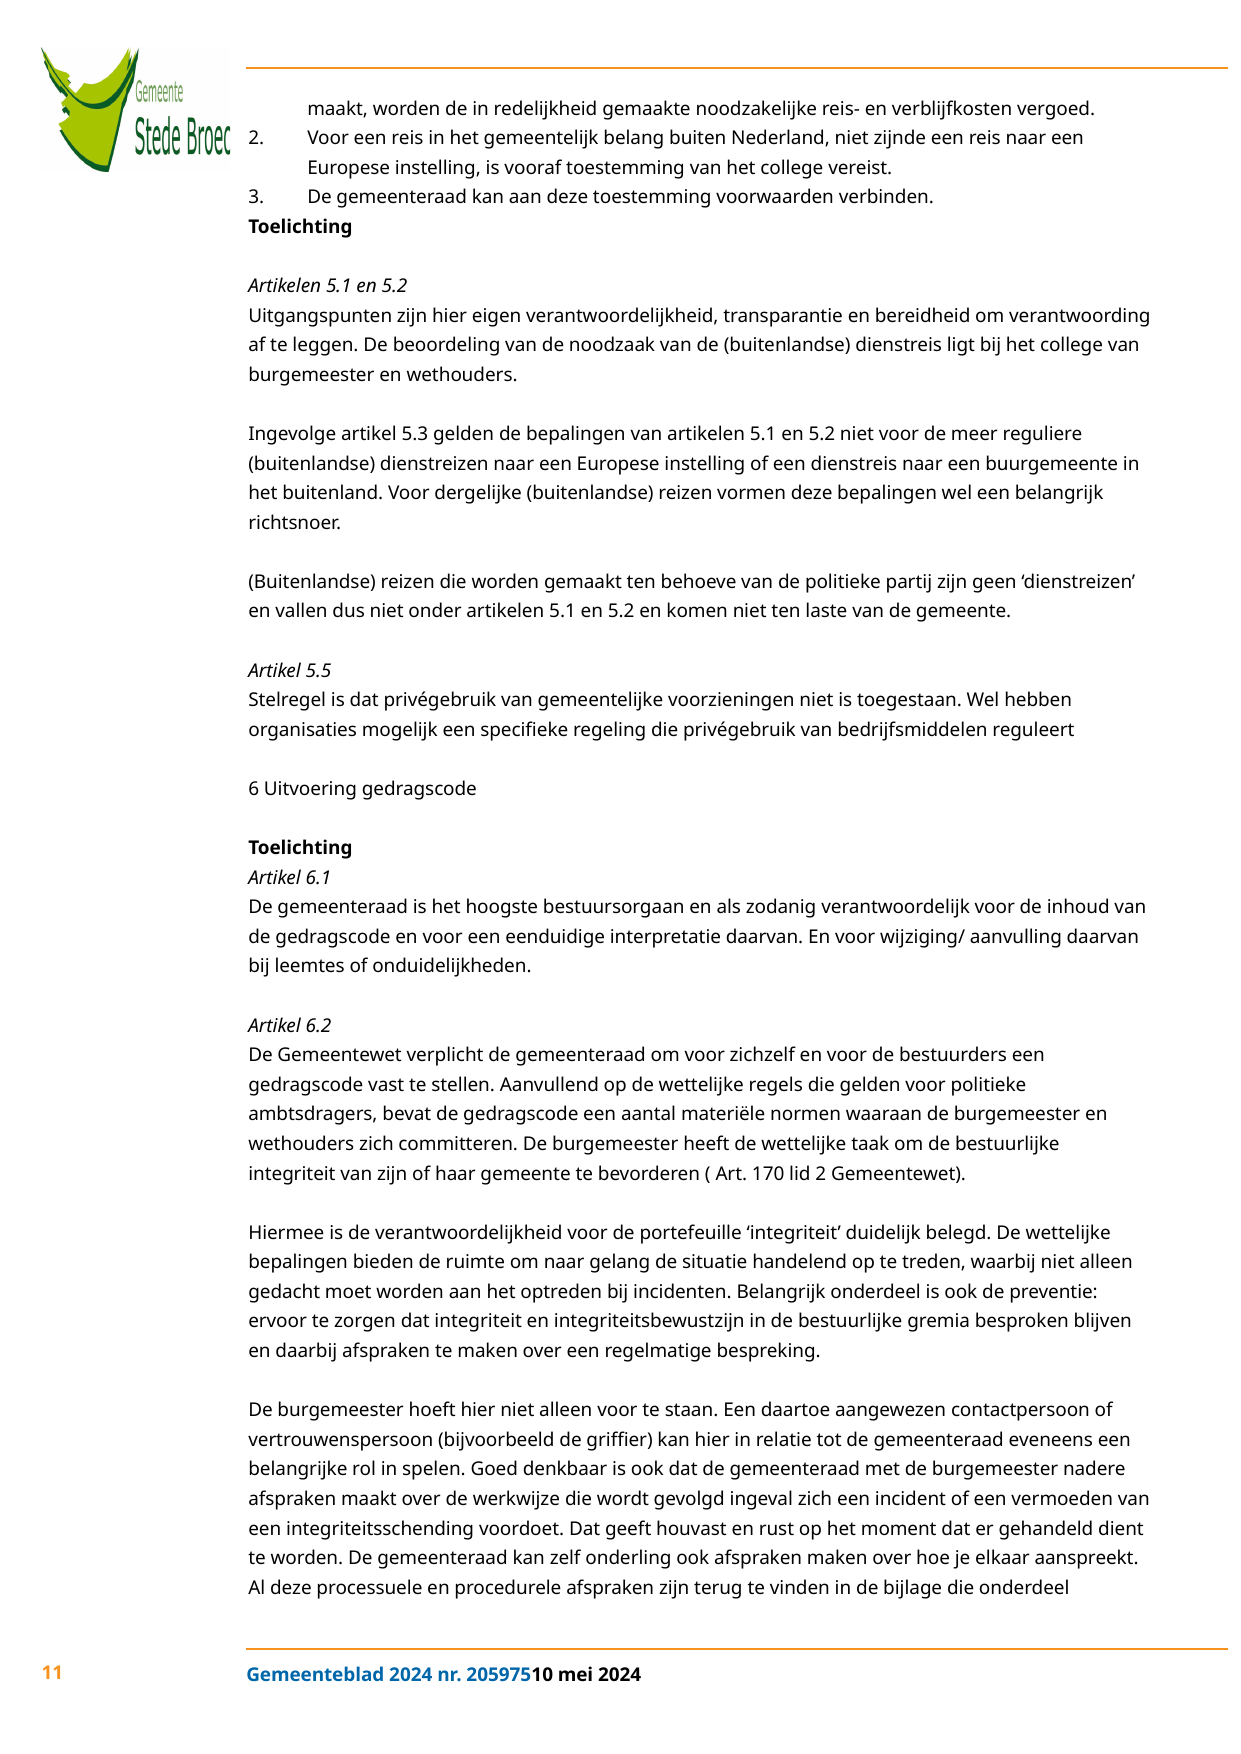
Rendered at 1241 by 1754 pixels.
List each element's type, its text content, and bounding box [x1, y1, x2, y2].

list maakt, worden de in redelijkheid gemaakte noodzakelijke reis- en verblijfkosten vergoed. [248, 95, 1152, 121]
text Artikel 5.5 [248, 657, 1152, 683]
list Voor een reis in het gemeentelijk belang buiten Nederland, niet zijnde een reis naar een Europese instelling, is vooraf toestemming van het college vereist. [248, 124, 1152, 180]
text Artikel 6.2 [248, 1012, 1152, 1038]
text (Buitenlandse) reizen die worden gemaakt ten behoeve van de politieke partij zijn geen ‘dienstreizen’ en vallen dus niet onder artikelen 5.1 en 5.2 en komen niet ten laste van de gemeente. [248, 568, 1152, 623]
text 6 Uitvoering gedragscode [248, 775, 1152, 801]
text Toelichting [248, 834, 1152, 860]
text Artikelen 5.1 en 5.2 [248, 272, 1152, 298]
text Stelregel is dat privégebruik van gemeentelijke voorzieningen niet is toegestaan. Wel hebben organisaties mogelijk een specifieke regeling die privégebruik van bedrijfsmiddelen reguleert [248, 686, 1152, 742]
text De Gemeentewet verplicht de gemeenteraad om voor zichzelf en voor de bestuurders een gedragscode vast te stellen. Aanvullend op de wettelijke regels die gelden voor politieke ambtsdragers, bevat de gedragscode een aantal materiële normen waaraan de burgemeester en wethouders zich committeren. De burgemeester heeft de wettelijke taak om de bestuurlijke integriteit van zijn of haar gemeente te bevorderen ( Art. 170 lid 2 Gemeentewet). [248, 1041, 1152, 1186]
text Ingevolge artikel 5.3 gelden de bepalingen van artikelen 5.1 en 5.2 niet voor de meer reguliere (buitenlandse) dienstreizen naar een Europese instelling of een dienstreis naar een buurgemeente in het buitenland. Voor dergelijke (buitenlandse) reizen vormen deze bepalingen wel een belangrijk richtsnoer. [248, 420, 1152, 535]
text Artikel 6.1 [248, 864, 1152, 890]
text Hiermee is de verantwoordelijkheid voor de portefeuille ‘integriteit’ duidelijk belegd. De wettelijke bepalingen bieden de ruimte om naar gelang de situatie handelend op te treden, waarbij niet alleen gedacht moet worden aan het optreden bij incidenten. Belangrijk onderdeel is ook de preventie: ervoor te zorgen dat integriteit en integriteitsbewustzijn in de bestuurlijke gremia besproken blijven en daarbij afspraken te maken over een regelmatige bespreking. [248, 1219, 1152, 1363]
picture [41, 47, 231, 172]
text De gemeenteraad is het hoogste bestuursorgaan en als zodanig verantwoordelijk voor de inhoud van de gedragscode en voor een eenduidige interpretatie daarvan. En voor wijziging/ aanvulling daarvan bij leemtes of onduidelijkheden. [248, 893, 1152, 978]
text Toelichting [248, 213, 1152, 239]
text Uitgangspunten zijn hier eigen verantwoordelijkheid, transparantie en bereidheid om verantwoording af te leggen. De beoordeling van de noodzaak van de (buitenlandse) dienstreis ligt bij het college van burgemeester en wethouders. [248, 302, 1152, 387]
text De burgemeester hoeft hier niet alleen voor te staan. Een daartoe aangewezen contactpersoon of vertrouwenspersoon (bijvoorbeeld de griffier) kan hier in relatie tot de gemeenteraad eveneens een belangrijke rol in spelen. Goed denkbaar is ook dat de gemeenteraad met de burgemeester nadere afspraken maakt over de werkwijze die wordt gevolgd ingeval zich een incident of een vermoeden van een integriteitsschending voordoet. Dat geeft houvast en rust op het moment dat er gehandeld dient te worden. De gemeenteraad kan zelf onderling ook afspraken maken over hoe je elkaar aanspreekt. Al deze processuele en procedurele afspraken zijn terug te vinden in de bijlage die onderdeel [248, 1396, 1152, 1600]
list De gemeenteraad kan aan deze toestemming voorwaarden verbinden. [248, 183, 1152, 209]
